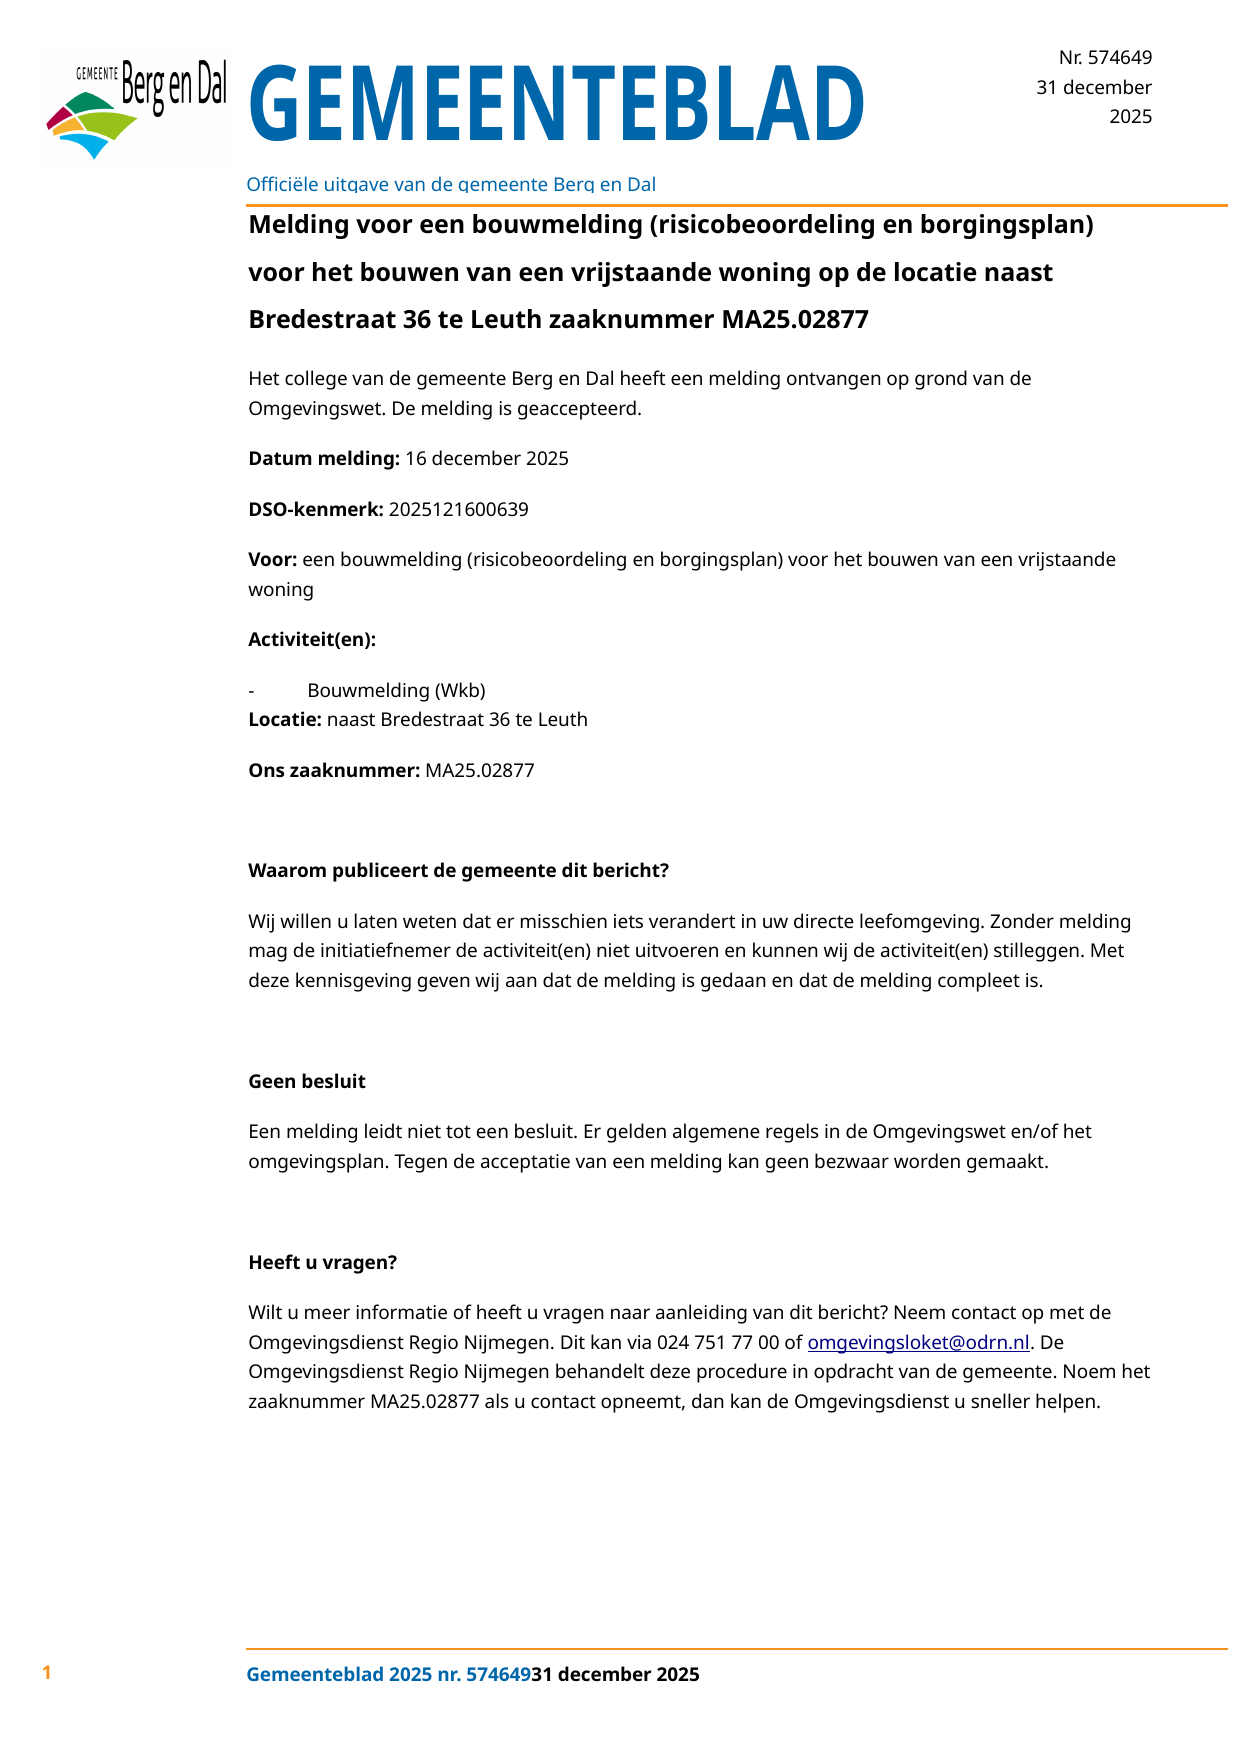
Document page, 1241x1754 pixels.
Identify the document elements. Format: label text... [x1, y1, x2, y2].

text Voor: een bouwmelding (risicobeoordeling en borgingsplan) voor het bouwen van een vrijstaande woning [248, 546, 1152, 602]
text Melding voor een bouwmelding (risicobeoordeling en borgingsplan) voor het bouwen van een vrijstaande woning op de locatie naast Bredestraat 36 te Leuth zaaknummer MA25.02877 [248, 207, 1152, 336]
text Activiteit(en): [248, 626, 1152, 652]
text Geen besluit [248, 1068, 1152, 1094]
text Locatie: naast Bredestraat 36 te Leuth [248, 706, 1152, 732]
picture [41, 47, 231, 172]
text Heeft u vragen? [248, 1249, 1152, 1274]
text Wij willen u laten weten dat er misschien iets verandert in uw directe leefomgeving. Zonder melding mag de initiatiefnemer de activiteit(en) niet uitvoeren en kunnen wij de activiteit(en) stilleggen. Met deze kennisgeving geven wij aan dat de melding is gedaan en dat de melding compleet is. [248, 908, 1152, 993]
text Datum melding: 16 december 2025 [248, 446, 1152, 471]
text Wilt u meer informatie of heeft u vragen naar aanleiding van dit bericht? Neem contact op met de Omgevingsdienst Regio Nijmegen. Dit kan via 024 751 77 00 of omgevingsloket@odrn.nl. De Omgevingsdienst Regio Nijmegen behandelt deze procedure in opdracht van de gemeente. Noem het zaaknummer MA25.02877 als u contact opneemt, dan kan de Omgevingsdienst u sneller helpen. [248, 1299, 1152, 1414]
text Het college van de gemeente Berg en Dal heeft een melding ontvangen op grond van de Omgevingswet. De melding is geaccepteerd. [248, 366, 1152, 421]
list Bouwmelding (Wkb) [248, 677, 1152, 702]
text Een melding leidt niet tot een besluit. Er gelden algemene regels in de Omgevingswet en/of het omgevingsplan. Tegen de acceptatie van een melding kan geen bezwaar worden gemaakt. [248, 1118, 1152, 1174]
text Ons zaaknummer: MA25.02877 [248, 757, 1152, 782]
text DSO-kenmerk: 2025121600639 [248, 496, 1152, 522]
text Waarom publiceert de gemeente dit bericht? [248, 858, 1152, 883]
